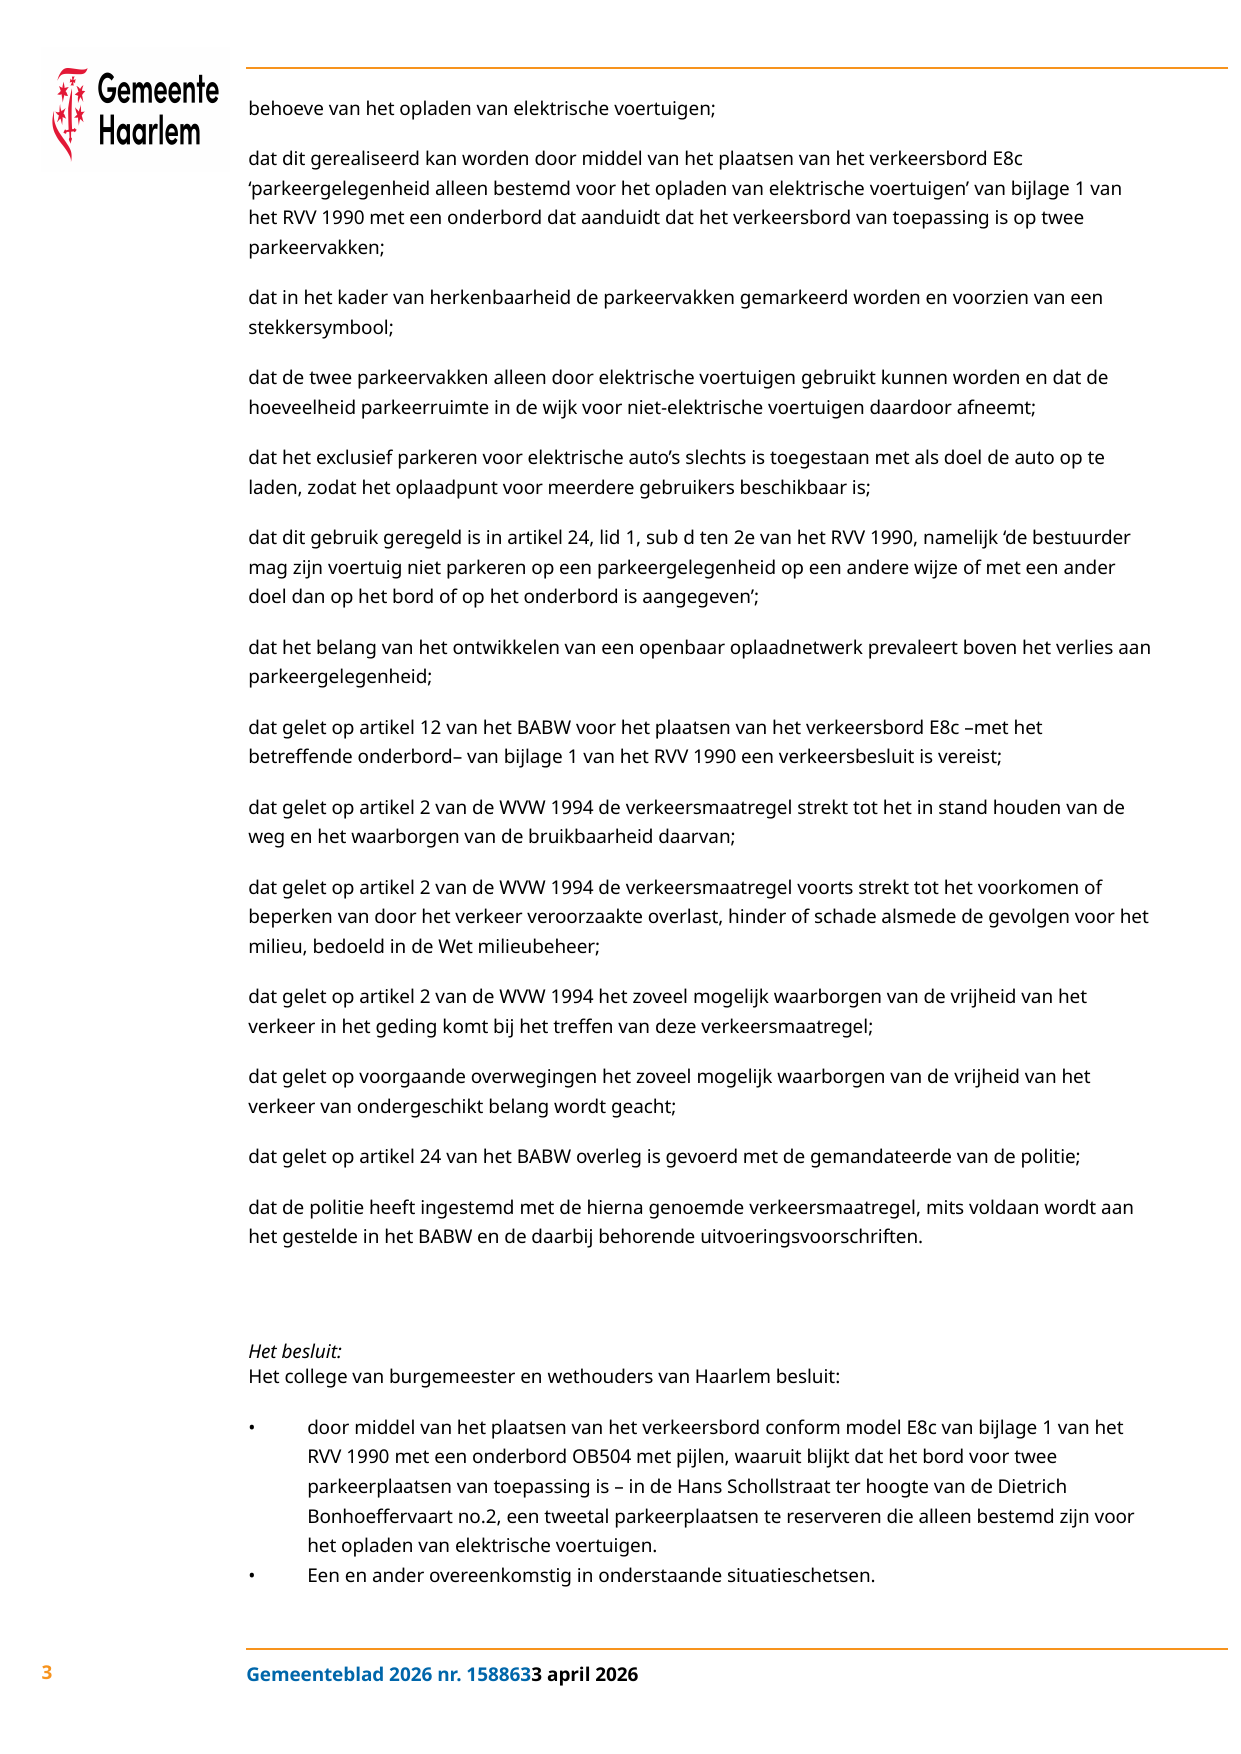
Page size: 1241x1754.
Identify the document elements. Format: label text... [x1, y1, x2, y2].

text dat dit gebruik geregeld is in artikel 24, lid 1, sub d ten 2e van het RVV 1990, namelijk ‘de bestuurder mag zijn voertuig niet parkeren op een parkeergelegenheid op een andere wijze of met een ander doel dan op het bord of op het onderbord is aangegeven’; [248, 524, 1152, 609]
text dat de twee parkeervakken alleen door elektrische voertuigen gebruikt kunnen worden en dat de hoeveelheid parkeerruimte in de wijk voor niet-elektrische voertuigen daardoor afneemt; [248, 364, 1152, 420]
text dat gelet op voorgaande overwegingen het zoveel mogelijk waarborgen van de vrijheid van het verkeer van ondergeschikt belang wordt geacht; [248, 1063, 1152, 1119]
text dat het belang van het ontwikkelen van een openbaar oplaadnetwerk prevaleert boven het verlies aan parkeergelegenheid; [248, 634, 1152, 689]
text dat gelet op artikel 12 van het BABW voor het plaatsen van het verkeersbord E8c –met het betreffende onderbord– van bijlage 1 van het RVV 1990 een verkeersbesluit is vereist; [248, 714, 1152, 769]
text dat gelet op artikel 2 van de WVW 1994 het zoveel mogelijk waarborgen van de vrijheid van het verkeer in het geding komt bij het treffen van deze verkeersmaatregel; [248, 983, 1152, 1039]
text dat in het kader van herkenbaarheid de parkeervakken gemarkeerd worden en voorzien van een stekkersymbool; [248, 284, 1152, 340]
text dat de politie heeft ingestemd met de hierna genoemde verkeersmaatregel, mits voldaan wordt aan het gestelde in het BABW en de daarbij behorende uitvoeringsvoorschriften. [248, 1194, 1152, 1249]
list Een en ander overeenkomstig in onderstaande situatieschetsen. [248, 1562, 1152, 1588]
text dat gelet op artikel 24 van het BABW overleg is gevoerd met de gemandateerde van de politie; [248, 1143, 1152, 1169]
text Het college van burgemeester en wethouders van Haarlem besluit: [248, 1364, 1152, 1389]
picture [41, 47, 231, 172]
text dat gelet op artikel 2 van de WVW 1994 de verkeersmaatregel strekt tot het in stand houden van de weg en het waarborgen van de bruikbaarheid daarvan; [248, 794, 1152, 849]
text dat dit gerealiseerd kan worden door middel van het plaatsen van het verkeersbord E8c ‘parkeergelegenheid alleen bestemd voor het opladen van elektrische voertuigen’ van bijlage 1 van het RVV 1990 met een onderbord dat aanduidt dat het verkeersbord van toepassing is op twee parkeervakken; [248, 145, 1152, 260]
text Het besluit: [248, 1338, 1152, 1364]
list door middel van het plaatsen van het verkeersbord conform model E8c van bijlage 1 van het RVV 1990 met een onderbord OB504 met pijlen, waaruit blijkt dat het bord voor twee parkeerplaatsen van toepassing is – in de Hans Schollstraat ter hoogte van de Dietrich Bonhoeffervaart no.2, een tweetal parkeerplaatsen te reserveren die alleen bestemd zijn voor het opladen van elektrische voertuigen. [248, 1414, 1152, 1558]
text dat gelet op artikel 2 van de WVW 1994 de verkeersmaatregel voorts strekt tot het voorkomen of beperken van door het verkeer veroorzaakte overlast, hinder of schade alsmede de gevolgen voor het milieu, bedoeld in de Wet milieubeheer; [248, 874, 1152, 959]
text behoeve van het opladen van elektrische voertuigen; [248, 95, 1152, 121]
text dat het exclusief parkeren voor elektrische auto’s slechts is toegestaan met als doel de auto op te laden, zodat het oplaadpunt voor meerdere gebruikers beschikbaar is; [248, 444, 1152, 500]
